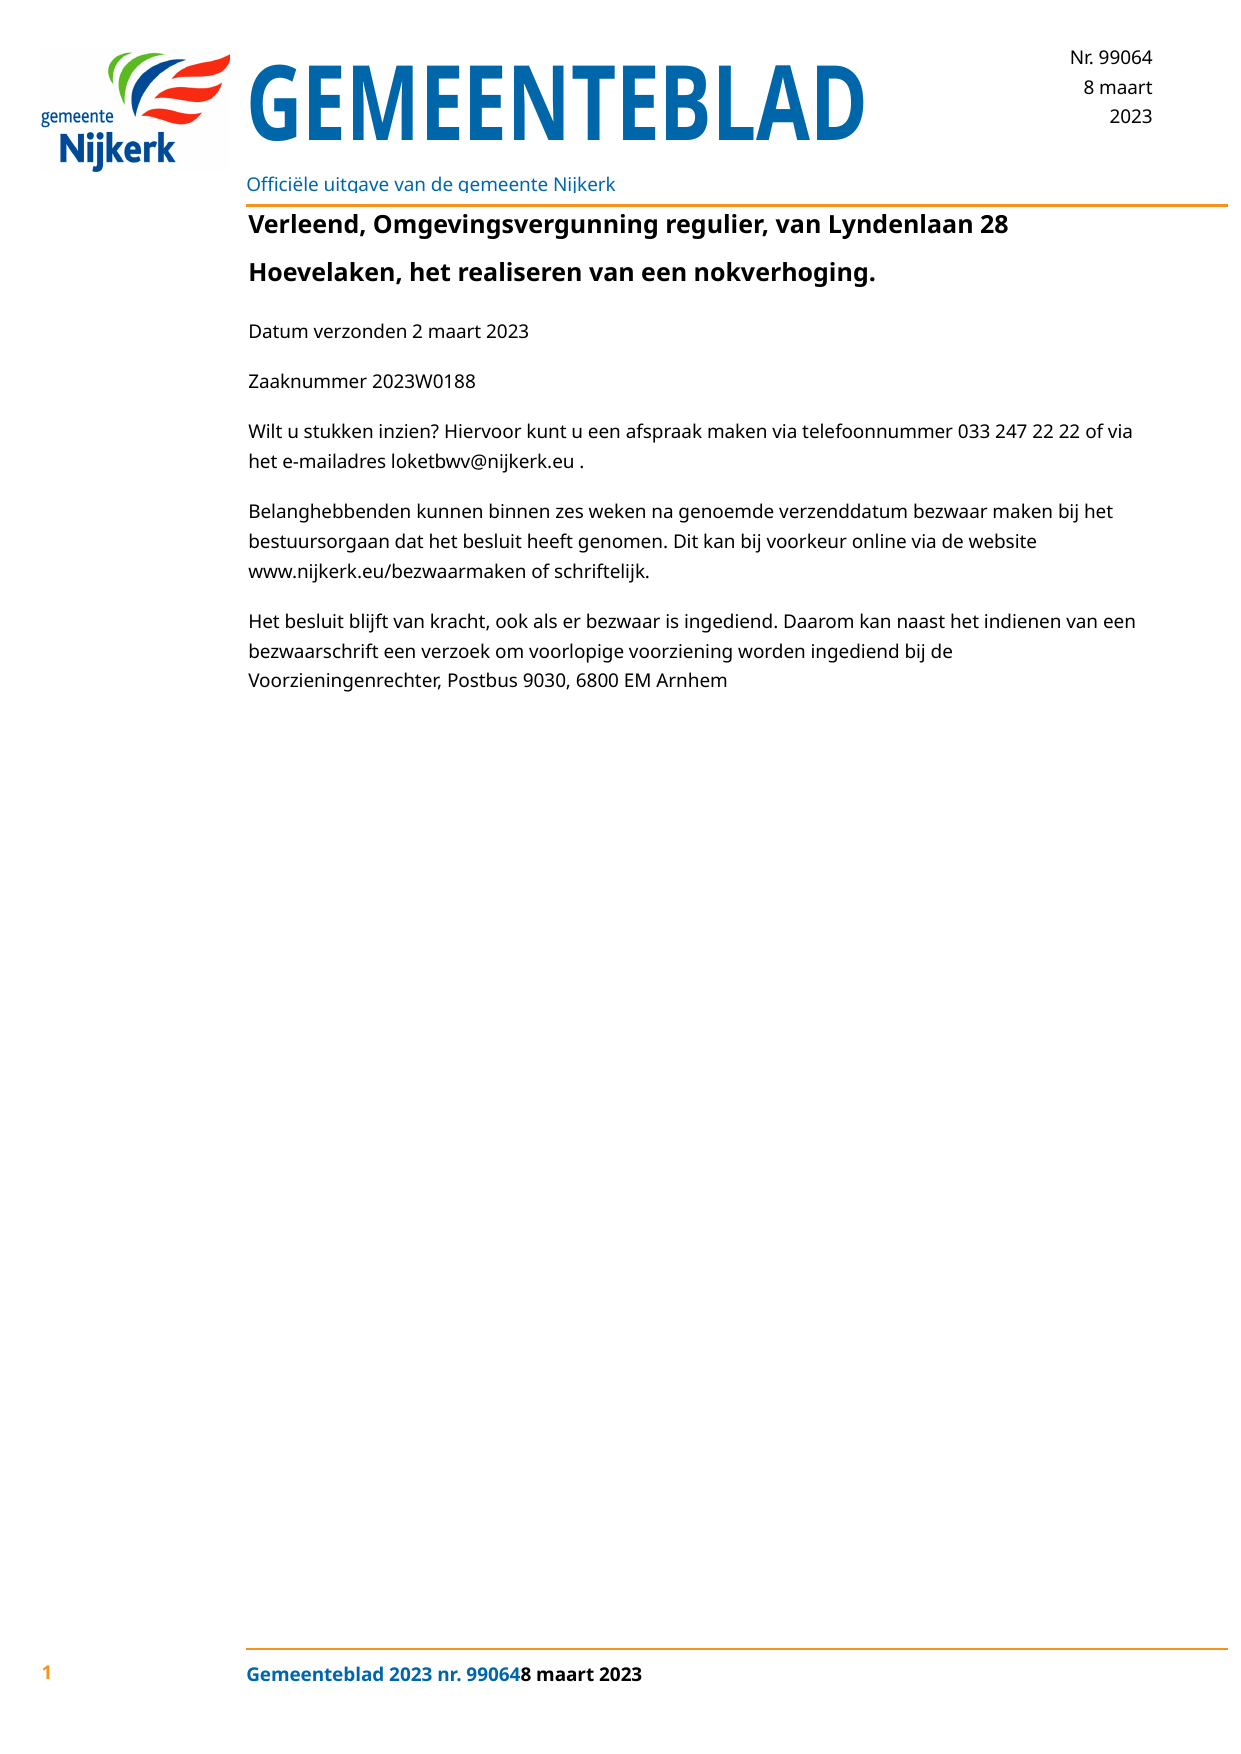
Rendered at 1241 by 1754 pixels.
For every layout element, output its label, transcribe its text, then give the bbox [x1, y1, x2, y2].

text Het besluit blijft van kracht, ook als er bezwaar is ingediend. Daarom kan naast het indienen van een bezwaarschrift een verzoek om voorlopige voorziening worden ingediend bij de Voorzieningenrechter, Postbus 9030, 6800 EM Arnhem [248, 608, 1152, 693]
text Zaaknummer 2023W0188 [248, 368, 1152, 394]
text Verleend, Omgevingsvergunning regulier, van Lyndenlaan 28 Hoevelaken, het realiseren van een nokverhoging. [248, 207, 1152, 288]
picture [41, 47, 231, 172]
text Belanghebbenden kunnen binnen zes weken na genoemde verzenddatum bezwaar maken bij het bestuursorgaan dat het besluit heeft genomen. Dit kan bij voorkeur online via de website www.nijkerk.eu/bezwaarmaken of schriftelijk. [248, 499, 1152, 584]
text Datum verzonden 2 maart 2023 [248, 318, 1152, 344]
text Wilt u stukken inzien? Hiervoor kunt u een afspraak maken via telefoonnummer 033 247 22 22 of via het e-mailadres loketbwv@nijkerk.eu . [248, 419, 1152, 474]
